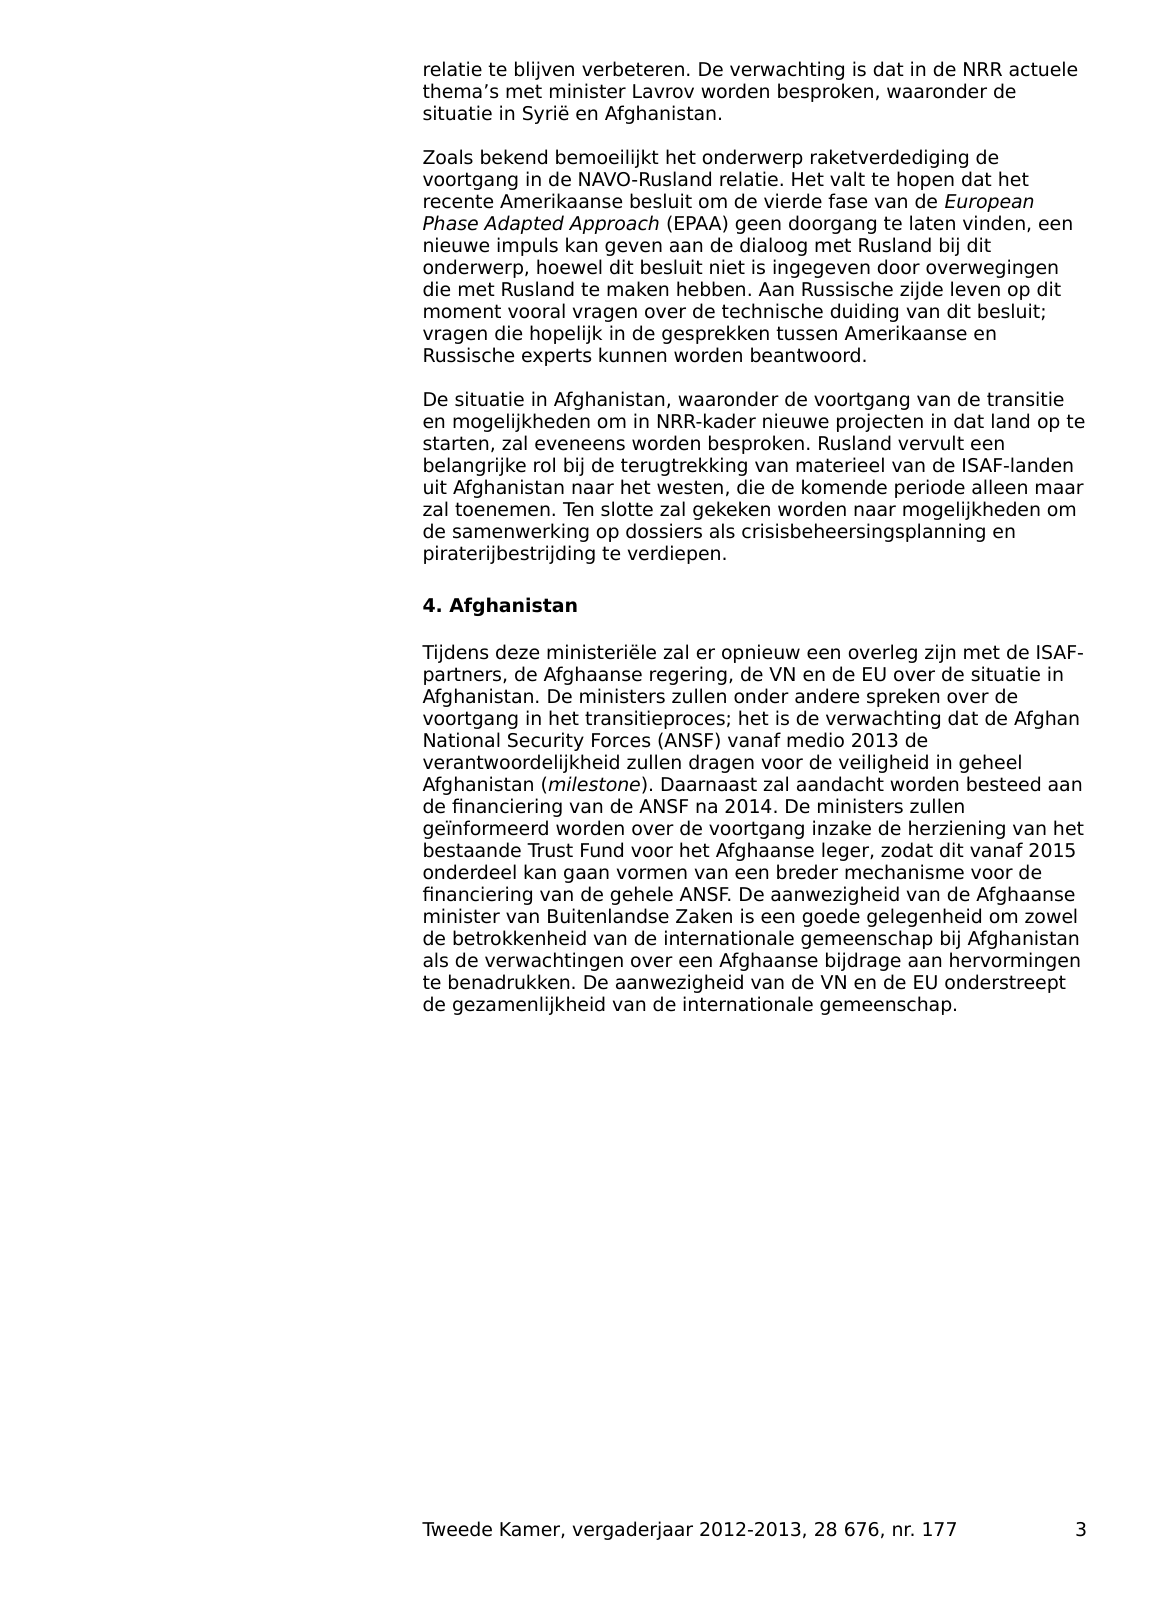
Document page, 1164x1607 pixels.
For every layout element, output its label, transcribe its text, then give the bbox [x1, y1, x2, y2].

text relatie te blijven verbeteren. De verwachting is dat in de NRR actuele thema’s met minister Lavrov worden besproken, waaronder de situatie in Syrië en Afghanistan. [422, 59, 1087, 125]
text De situatie in Afghanistan, waaronder de voortgang van de transitie en mogelijkheden om in NRR-kader nieuwe projecten in dat land op te starten, zal eveneens worden besproken. Rusland vervult een belangrijke rol bij de terugtrekking van materieel van de ISAF-landen uit Afghanistan naar het westen, die de komende periode alleen maar zal toenemen. Ten slotte zal gekeken worden naar mogelijkheden om de samenwerking op dossiers als crisisbeheersingsplanning en piraterijbestrijding te verdiepen. [422, 389, 1087, 565]
text Zoals bekend bemoeilijkt het onderwerp raketverdediging de voortgang in de NAVO-Rusland relatie. Het valt te hopen dat het recente Amerikaanse besluit om de vierde fase van de European Phase Adapted Approach (EPAA) geen doorgang te laten vinden, een nieuwe impuls kan geven aan de dialoog met Rusland bij dit onderwerp, hoewel dit besluit niet is ingegeven door overwegingen die met Rusland te maken hebben. Aan Russische zijde leven op dit moment vooral vragen over de technische duiding van dit besluit; vragen die hopelijk in de gesprekken tussen Amerikaanse en Russische experts kunnen worden beantwoord. [422, 147, 1087, 367]
subtitle 4. Afghanistan [422, 595, 1087, 617]
text Tijdens deze ministeriële zal er opnieuw een overleg zijn met de ISAF-partners, de Afghaanse regering, de VN en de EU over de situatie in Afghanistan. De ministers zullen onder andere spreken over de voortgang in het transitieproces; het is de verwachting dat de Afghan National Security Forces (ANSF) vanaf medio 2013 de verantwoordelijkheid zullen dragen voor de veiligheid in geheel Afghanistan (milestone). Daarnaast zal aandacht worden besteed aan de financiering van de ANSF na 2014. De ministers zullen geïnformeerd worden over de voortgang inzake de herziening van het bestaande Trust Fund voor het Afghaanse leger, zodat dit vanaf 2015 onderdeel kan gaan vormen van een breder mechanisme voor de financiering van de gehele ANSF. De aanwezigheid van de Afghaanse minister van Buitenlandse Zaken is een goede gelegenheid om zowel de betrokkenheid van de internationale gemeenschap bij Afghanistan als de verwachtingen over een Afghaanse bijdrage aan hervormingen te benadrukken. De aanwezigheid van de VN en de EU onderstreept de gezamenlijkheid van de internationale gemeenschap. [422, 642, 1087, 1016]
